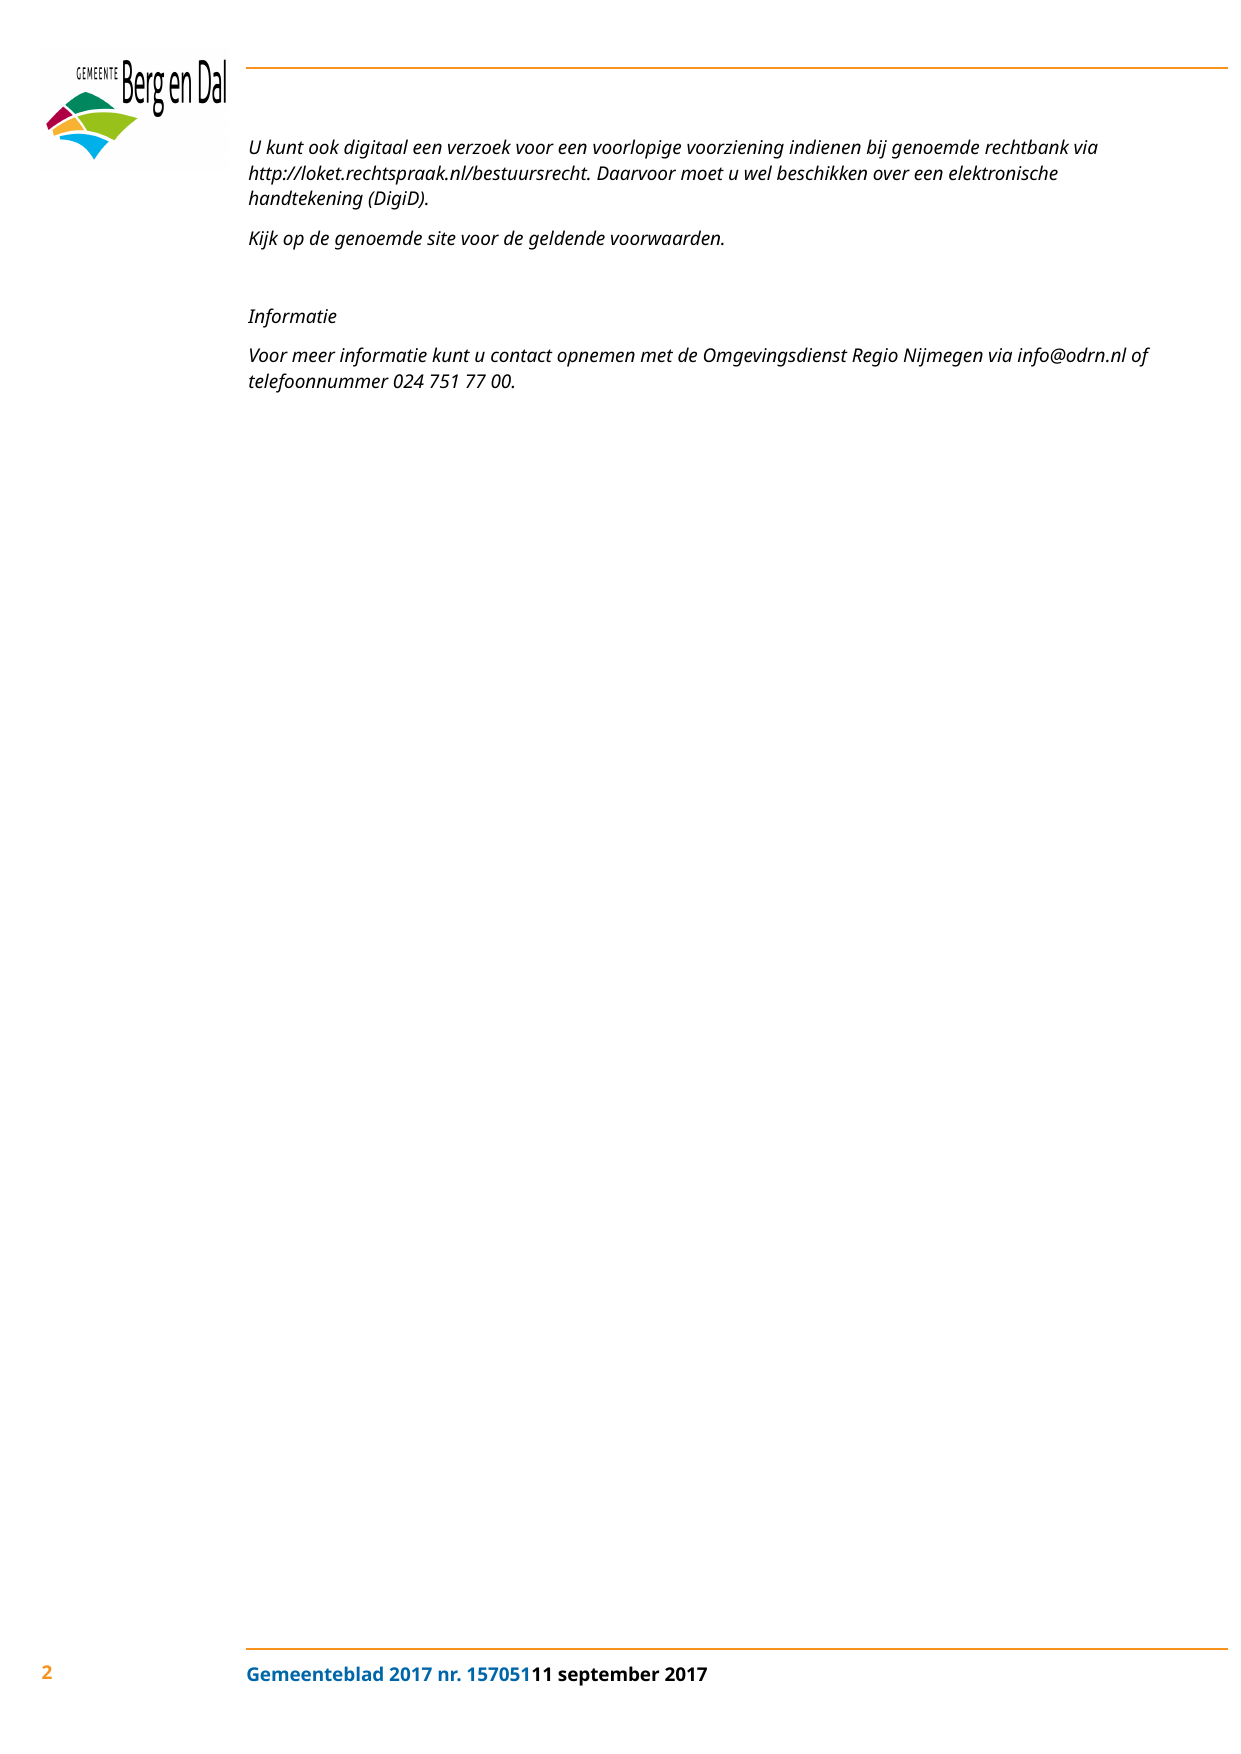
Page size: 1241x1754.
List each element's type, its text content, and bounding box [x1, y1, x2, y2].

text Informatie [248, 303, 1152, 329]
text U kunt ook digitaal een verzoek voor een voorlopige voorziening indienen bij genoemde rechtbank via http://loket.rechtspraak.nl/bestuursrecht. Daarvoor moet u wel beschikken over een elektronische handtekening (DigiD). [248, 134, 1152, 211]
text Kijk op de genoemde site voor de geldende voorwaarden. [248, 225, 1152, 251]
picture [41, 47, 231, 172]
text Voor meer informatie kunt u contact opnemen met de Omgevingsdienst Regio Nijmegen via info@odrn.nl of telefoonnummer 024 751 77 00. [248, 343, 1152, 394]
